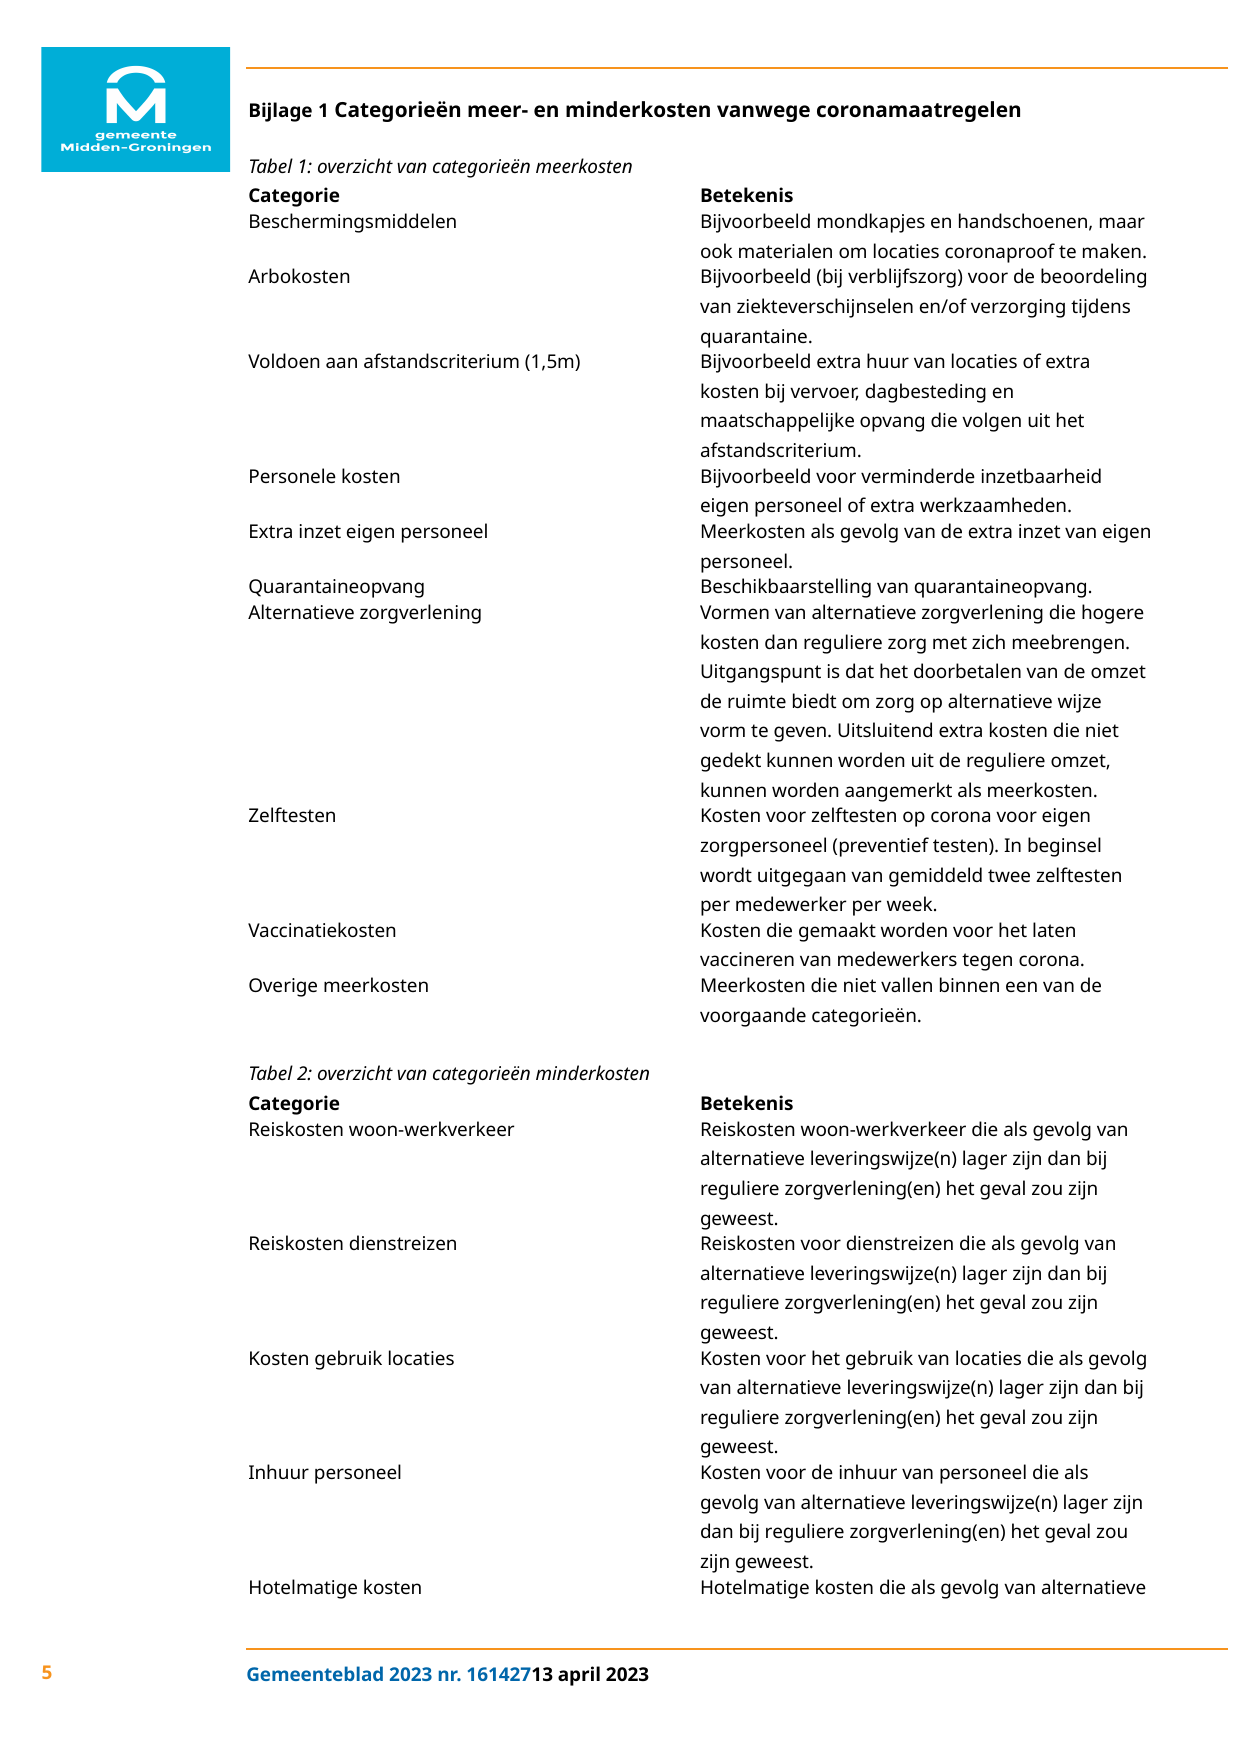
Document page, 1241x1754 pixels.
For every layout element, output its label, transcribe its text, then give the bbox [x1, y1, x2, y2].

table_cell Bijvoorbeeld voor verminderde inzetbaarheid eigen personeel of extra werkzaamheden. [700, 463, 1152, 518]
table_cell Reiskosten dienstreizen [248, 1230, 700, 1345]
table_cell Alternatieve zorgverlening [248, 599, 700, 803]
table_cell Beschermingsmiddelen [248, 208, 700, 264]
table_cell Inhuur personeel [248, 1459, 700, 1574]
table_cell Kosten voor de inhuur van personeel die als gevolg van alternatieve leveringswijze(n) lager zijn dan bij reguliere zorgverlening(en) het geval zou zijn geweest. [700, 1459, 1152, 1574]
table_header Categorie [248, 183, 700, 208]
table_cell Beschikbaarstelling van quarantaineopvang. [700, 574, 1152, 599]
table_cell Zelftesten [248, 803, 700, 917]
table_cell Reiskosten voor dienstreizen die als gevolg van alternatieve leveringswijze(n) lager zijn dan bij reguliere zorgverlening(en) het geval zou zijn geweest. [700, 1230, 1152, 1345]
table_cell Quarantaineopvang [248, 574, 700, 599]
table_cell Kosten die gemaakt worden voor het laten vaccineren van medewerkers tegen corona. [700, 917, 1152, 972]
table_cell Vormen van alternatieve zorgverlening die hogere kosten dan reguliere zorg met zich meebrengen. Uitgangspunt is dat het doorbetalen van de omzet de ruimte biedt om zorg op alternatieve wijze vorm te geven. Uitsluitend extra kosten die niet gedekt kunnen worden uit de reguliere omzet, kunnen worden aangemerkt als meerkosten. [700, 599, 1152, 803]
table_cell Reiskosten woon-werkverkeer [248, 1116, 700, 1230]
table_cell Extra inzet eigen personeel [248, 518, 700, 574]
table_cell Kosten gebruik locaties [248, 1345, 700, 1459]
table_cell Bijvoorbeeld (bij verblijfszorg) voor de beoordeling van ziekteverschijnselen en/of verzorging tijdens quarantaine. [700, 264, 1152, 348]
table_cell Reiskosten woon-werkverkeer die als gevolg van alternatieve leveringswijze(n) lager zijn dan bij reguliere zorgverlening(en) het geval zou zijn geweest. [700, 1116, 1152, 1230]
picture [184, 146, 190, 153]
table_cell Overige meerkosten [248, 973, 700, 1028]
picture [108, 66, 164, 82]
table_cell Personele kosten [248, 463, 700, 518]
picture [107, 89, 165, 122]
table_cell Kosten voor het gebruik van locaties die als gevolg van alternatieve leveringswijze(n) lager zijn dan bij reguliere zorgverlening(en) het geval zou zijn geweest. [700, 1345, 1152, 1459]
table_cell Kosten voor zelftesten op corona voor eigen zorgpersoneel (preventief testen). In beginsel wordt uitgegaan van gemiddeld twee zelftesten per medewerker per week. [700, 803, 1152, 917]
table_cell Vaccinatiekosten [248, 917, 700, 972]
table_cell Hotelmatige kosten die als gevolg van alternatieve [700, 1574, 1152, 1599]
text Bijlage 1 Categorieën meer- en minderkosten vanwege coronamaatregelen [248, 95, 1152, 123]
table_cell Hotelmatige kosten [248, 1574, 700, 1599]
table_cell Bijvoorbeeld extra huur van locaties of extra kosten bij vervoer, dagbesteding en maatschappelijke opvang die volgen uit het afstandscriterium. [700, 349, 1152, 463]
table_cell Meerkosten die niet vallen binnen een van de voorgaande categorieën. [700, 973, 1152, 1028]
table_cell Arbokosten [248, 264, 700, 348]
table_header Betekenis [700, 183, 1152, 208]
text Tabel 2: overzicht van categorieën minderkosten [248, 1061, 1152, 1086]
table_cell Bijvoorbeeld mondkapjes en handschoenen, maar ook materialen om locaties coronaproof te maken. [700, 208, 1152, 264]
table_cell Meerkosten als gevolg van de extra inzet van eigen personeel. [700, 518, 1152, 574]
table_header Categorie [248, 1090, 700, 1116]
text Tabel 1: overzicht van categorieën meerkosten [248, 153, 1152, 179]
table_cell Voldoen aan afstandscriterium (1,5m) [248, 349, 700, 463]
table_header Betekenis [700, 1090, 1152, 1116]
